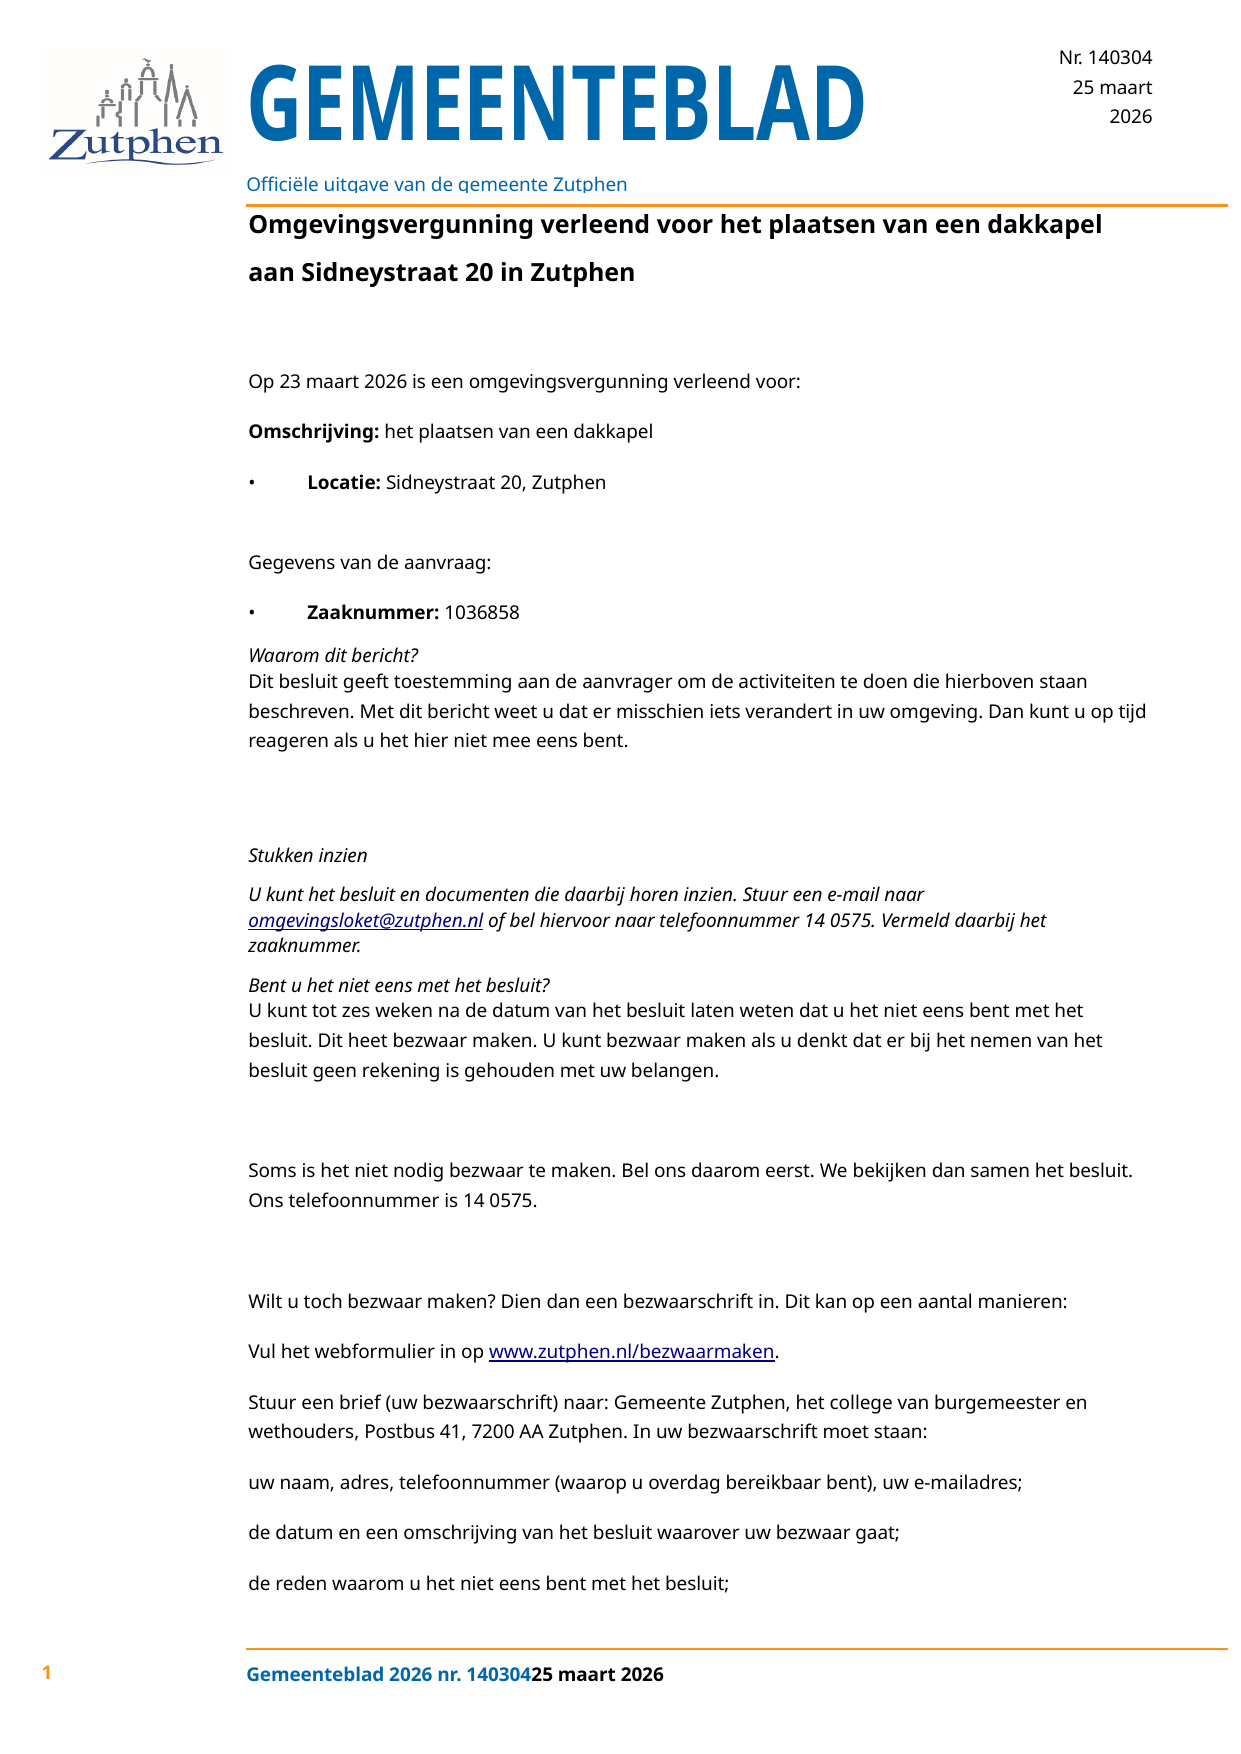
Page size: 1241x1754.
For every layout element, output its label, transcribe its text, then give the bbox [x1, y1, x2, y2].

text Gegevens van de aanvraag: [248, 549, 1152, 575]
list Locatie: Sidneystraat 20, Zutphen [248, 469, 1152, 495]
text Omschrijving: het plaatsen van een dakkapel [248, 419, 1152, 444]
text Stukken inzien [248, 842, 1152, 868]
text U kunt tot zes weken na de datum van het besluit laten weten dat u het niet eens bent met het besluit. Dit heet bezwaar maken. U kunt bezwaar maken als u denkt dat er bij het nemen van het besluit geen rekening is gehouden met uw belangen. [248, 998, 1152, 1083]
text Omgevingsvergunning verleend voor het plaatsen van een dakkapel aan Sidneystraat 20 in Zutphen [248, 207, 1152, 288]
text Dit besluit geeft toestemming aan de aanvrager om de activiteiten te doen die hierboven staan beschreven. Met dit bericht weet u dat er misschien iets verandert in uw omgeving. Dan kunt u op tijd reageren als u het hier niet mee eens bent. [248, 668, 1152, 753]
picture [41, 47, 231, 172]
text Op 23 maart 2026 is een omgevingsvergunning verleend voor: [248, 368, 1152, 394]
text Soms is het niet nodig bezwaar te maken. Bel ons daarom eerst. We bekijken dan samen het besluit. Ons telefoonnummer is 14 0575. [248, 1158, 1152, 1213]
text Vul het webformulier in op www.zutphen.nl/bezwaarmaken. [248, 1338, 1152, 1364]
text Stuur een brief (uw bezwaarschrift) naar: Gemeente Zutphen, het college van burgemeester en wethouders, Postbus 41, 7200 AA Zutphen. In uw bezwaarschrift moet staan: [248, 1389, 1152, 1444]
text uw naam, adres, telefoonnummer (waarop u overdag bereikbaar bent), uw e-mailadres; [248, 1469, 1152, 1495]
text Waarom dit bericht? [248, 643, 1152, 668]
list Zaaknummer: 1036858 [248, 599, 1152, 625]
text Wilt u toch bezwaar maken? Dien dan een bezwaarschrift in. Dit kan op een aantal manieren: [248, 1288, 1152, 1314]
text de datum en een omschrijving van het besluit waarover uw bezwaar gaat; [248, 1519, 1152, 1545]
text de reden waarom u het niet eens bent met het besluit; [248, 1570, 1152, 1596]
text Bent u het niet eens met het besluit? [248, 972, 1152, 998]
text U kunt het besluit en documenten die daarbij horen inzien. Stuur een e-mail naar omgevingsloket@zutphen.nl of bel hiervoor naar telefoonnummer 14 0575. Vermeld daarbij het zaaknummer. [248, 881, 1152, 958]
